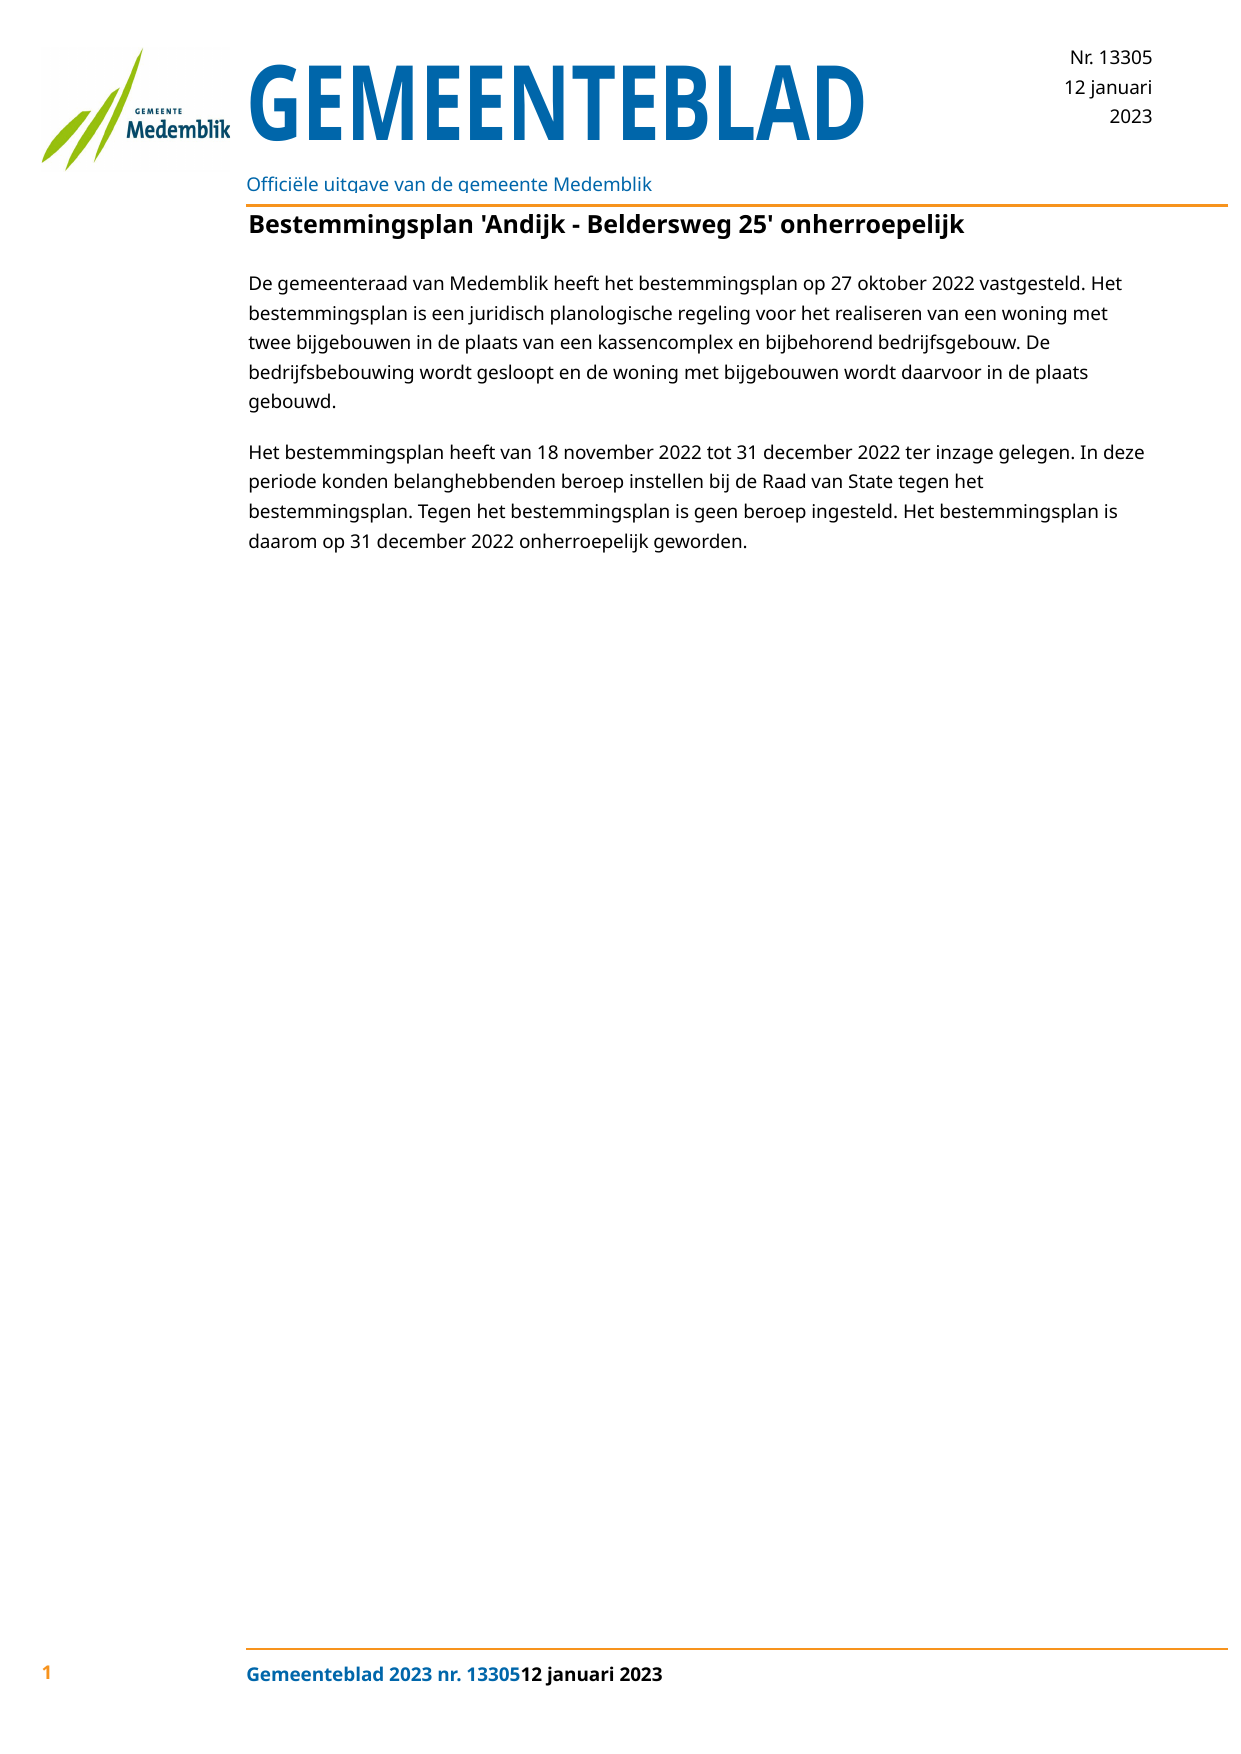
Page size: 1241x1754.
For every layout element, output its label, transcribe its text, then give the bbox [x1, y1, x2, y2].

text Bestemmingsplan 'Andijk - Beldersweg 25' onherroepelijk [248, 207, 1152, 241]
text De gemeenteraad van Medemblik heeft het bestemmingsplan op 27 oktober 2022 vastgesteld. Het bestemmingsplan is een juridisch planologische regeling voor het realiseren van een woning met twee bijgebouwen in de plaats van een kassencomplex en bijbehorend bedrijfsgebouw. De bedrijfsbebouwing wordt gesloopt en de woning met bijgebouwen wordt daarvoor in de plaats gebouwd. [248, 270, 1152, 414]
picture [41, 47, 231, 172]
text Het bestemmingsplan heeft van 18 november 2022 tot 31 december 2022 ter inzage gelegen. In deze periode konden belanghebbenden beroep instellen bij de Raad van State tegen het bestemmingsplan. Tegen het bestemmingsplan is geen beroep ingesteld. Het bestemmingsplan is daarom op 31 december 2022 onherroepelijk geworden. [248, 439, 1152, 553]
